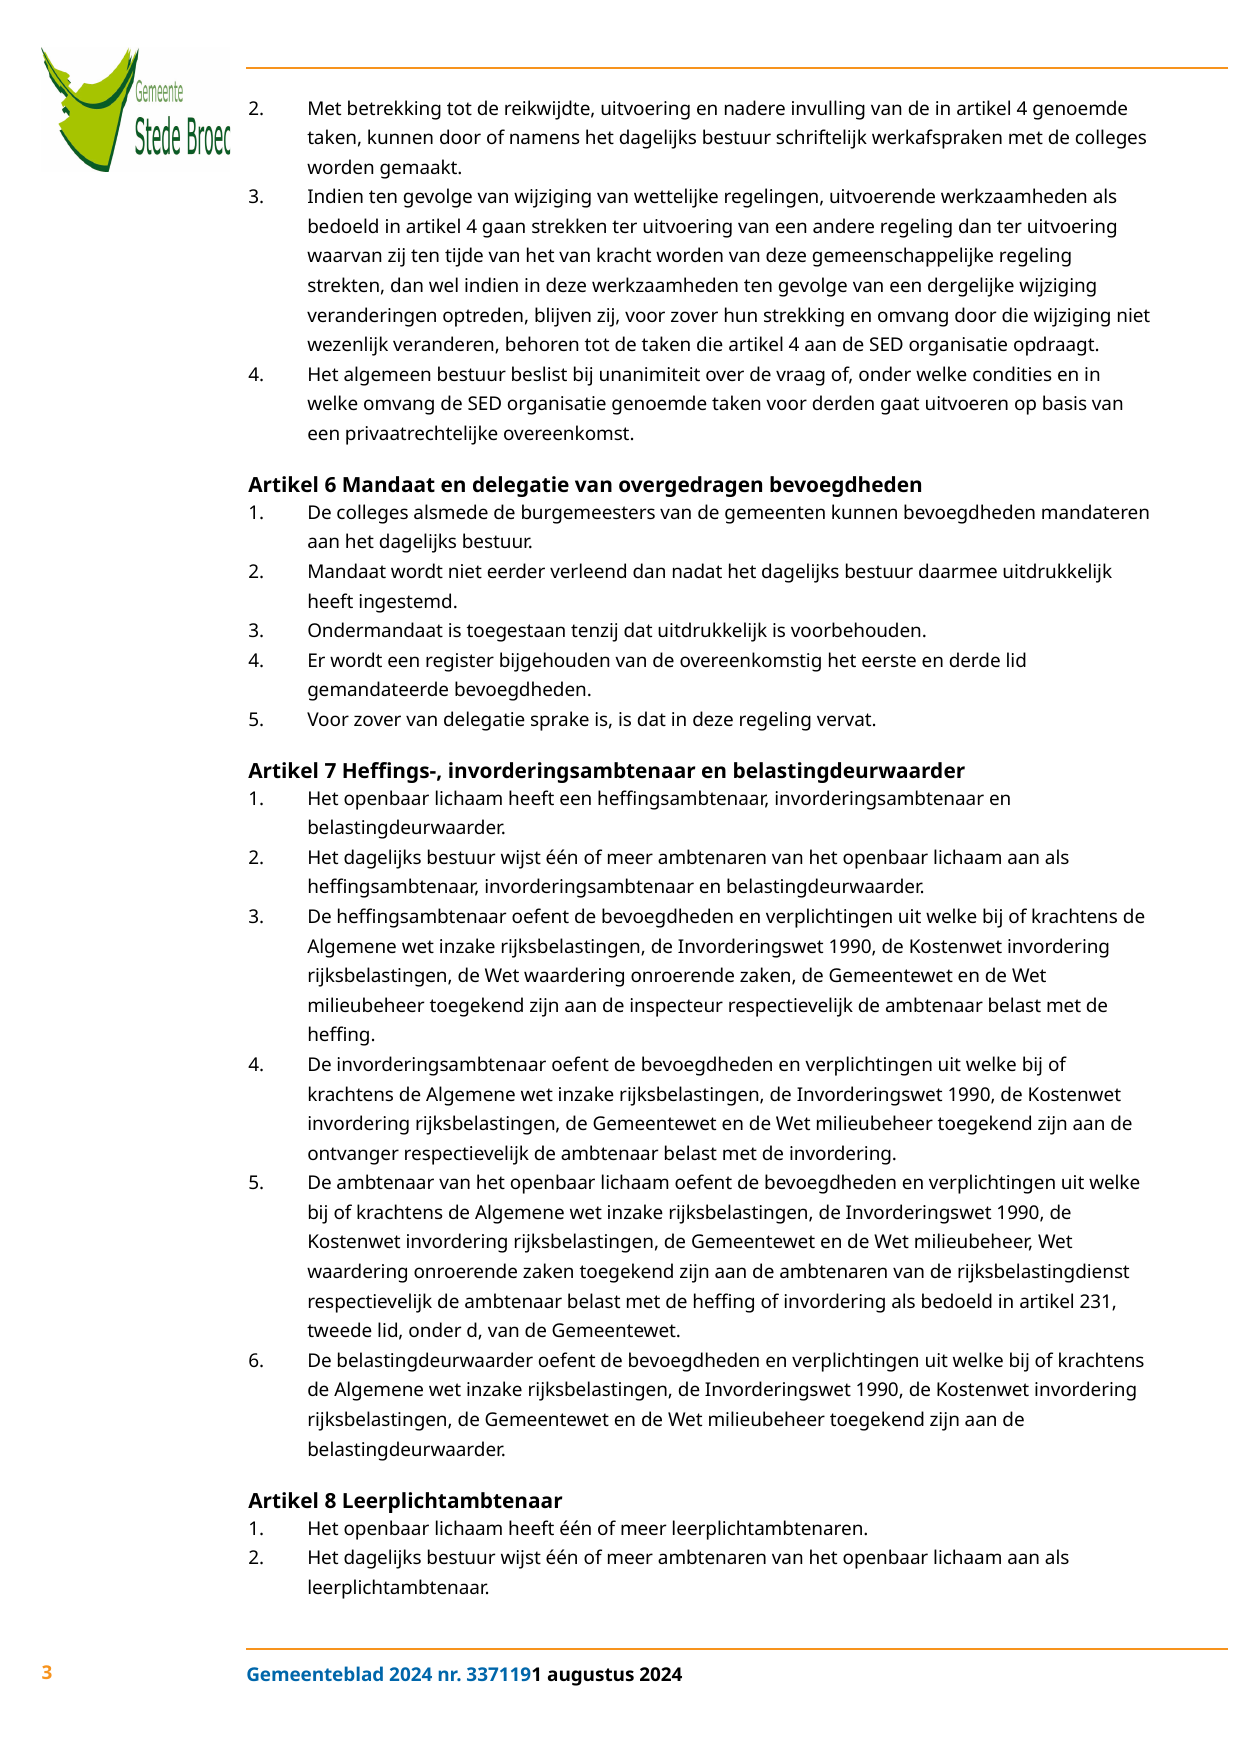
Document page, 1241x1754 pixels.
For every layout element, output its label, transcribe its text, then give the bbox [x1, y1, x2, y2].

text Artikel 8 Leerplichtambtenaar [248, 1486, 1152, 1515]
text Artikel 6 Mandaat en delegatie van overgedragen bevoegdheden [248, 471, 1152, 499]
list Het dagelijks bestuur wijst één of meer ambtenaren van het openbaar lichaam aan als leerplichtambtenaar. [248, 1544, 1152, 1599]
list Mandaat wordt niet eerder verleend dan nadat het dagelijks bestuur daarmee uitdrukkelijk heeft ingestemd. [248, 558, 1152, 613]
list Voor zover van delegatie sprake is, is dat in deze regeling vervat. [248, 706, 1152, 732]
list Het dagelijks bestuur wijst één of meer ambtenaren van het openbaar lichaam aan als heffingsambtenaar, invorderingsambtenaar en belastingdeurwaarder. [248, 844, 1152, 899]
list Ondermandaat is toegestaan tenzij dat uitdrukkelijk is voorbehouden. [248, 617, 1152, 643]
list Met betrekking tot de reikwijdte, uitvoering en nadere invulling van de in artikel 4 genoemde taken, kunnen door of namens het dagelijks bestuur schriftelijk werkafspraken met de colleges worden gemaakt. [248, 95, 1152, 180]
list Indien ten gevolge van wijziging van wettelijke regelingen, uitvoerende werkzaamheden als bedoeld in artikel 4 gaan strekken ter uitvoering van een andere regeling dan ter uitvoering waarvan zij ten tijde van het van kracht worden van deze gemeenschappelijke regeling strekten, dan wel indien in deze werkzaamheden ten gevolge van een dergelijke wijziging veranderingen optreden, blijven zij, voor zover hun strekking en omvang door die wijziging niet wezenlijk veranderen, behoren tot de taken die artikel 4 aan de SED organisatie opdraagt. [248, 183, 1152, 357]
list De ambtenaar van het openbaar lichaam oefent de bevoegdheden en verplichtingen uit welke bij of krachtens de Algemene wet inzake rijksbelastingen, de Invorderingswet 1990, de Kostenwet invordering rijksbelastingen, de Gemeentewet en de Wet milieubeheer, Wet waardering onroerende zaken toegekend zijn aan de ambtenaren van de rijksbelastingdienst respectievelijk de ambtenaar belast met de heffing of invordering als bedoeld in artikel 231, tweede lid, onder d, van de Gemeentewet. [248, 1169, 1152, 1343]
picture [41, 47, 231, 172]
list De belastingdeurwaarder oefent de bevoegdheden en verplichtingen uit welke bij of krachtens de Algemene wet inzake rijksbelastingen, de Invorderingswet 1990, de Kostenwet invordering rijksbelastingen, de Gemeentewet en de Wet milieubeheer toegekend zijn aan de belastingdeurwaarder. [248, 1347, 1152, 1462]
list De heffingsambtenaar oefent de bevoegdheden en verplichtingen uit welke bij of krachtens de Algemene wet inzake rijksbelastingen, de Invorderingswet 1990, de Kostenwet invordering rijksbelastingen, de Wet waardering onroerende zaken, de Gemeentewet en de Wet milieubeheer toegekend zijn aan de inspecteur respectievelijk de ambtenaar belast met de heffing. [248, 903, 1152, 1047]
list Het algemeen bestuur beslist bij unanimiteit over de vraag of, onder welke condities en in welke omvang de SED organisatie genoemde taken voor derden gaat uitvoeren op basis van een privaatrechtelijke overeenkomst. [248, 361, 1152, 446]
list Het openbaar lichaam heeft een heffingsambtenaar, invorderingsambtenaar en belastingdeurwaarder. [248, 785, 1152, 840]
list De invorderingsambtenaar oefent de bevoegdheden en verplichtingen uit welke bij of krachtens de Algemene wet inzake rijksbelastingen, de Invorderingswet 1990, de Kostenwet invordering rijksbelastingen, de Gemeentewet en de Wet milieubeheer toegekend zijn aan de ontvanger respectievelijk de ambtenaar belast met de invordering. [248, 1051, 1152, 1166]
list De colleges alsmede de burgemeesters van de gemeenten kunnen bevoegdheden mandateren aan het dagelijks bestuur. [248, 499, 1152, 554]
list Er wordt een register bijgehouden van de overeenkomstig het eerste en derde lid gemandateerde bevoegdheden. [248, 647, 1152, 702]
text Artikel 7 Heffings-, invorderingsambtenaar en belastingdeurwaarder [248, 757, 1152, 785]
list Het openbaar lichaam heeft één of meer leerplichtambtenaren. [248, 1515, 1152, 1540]
